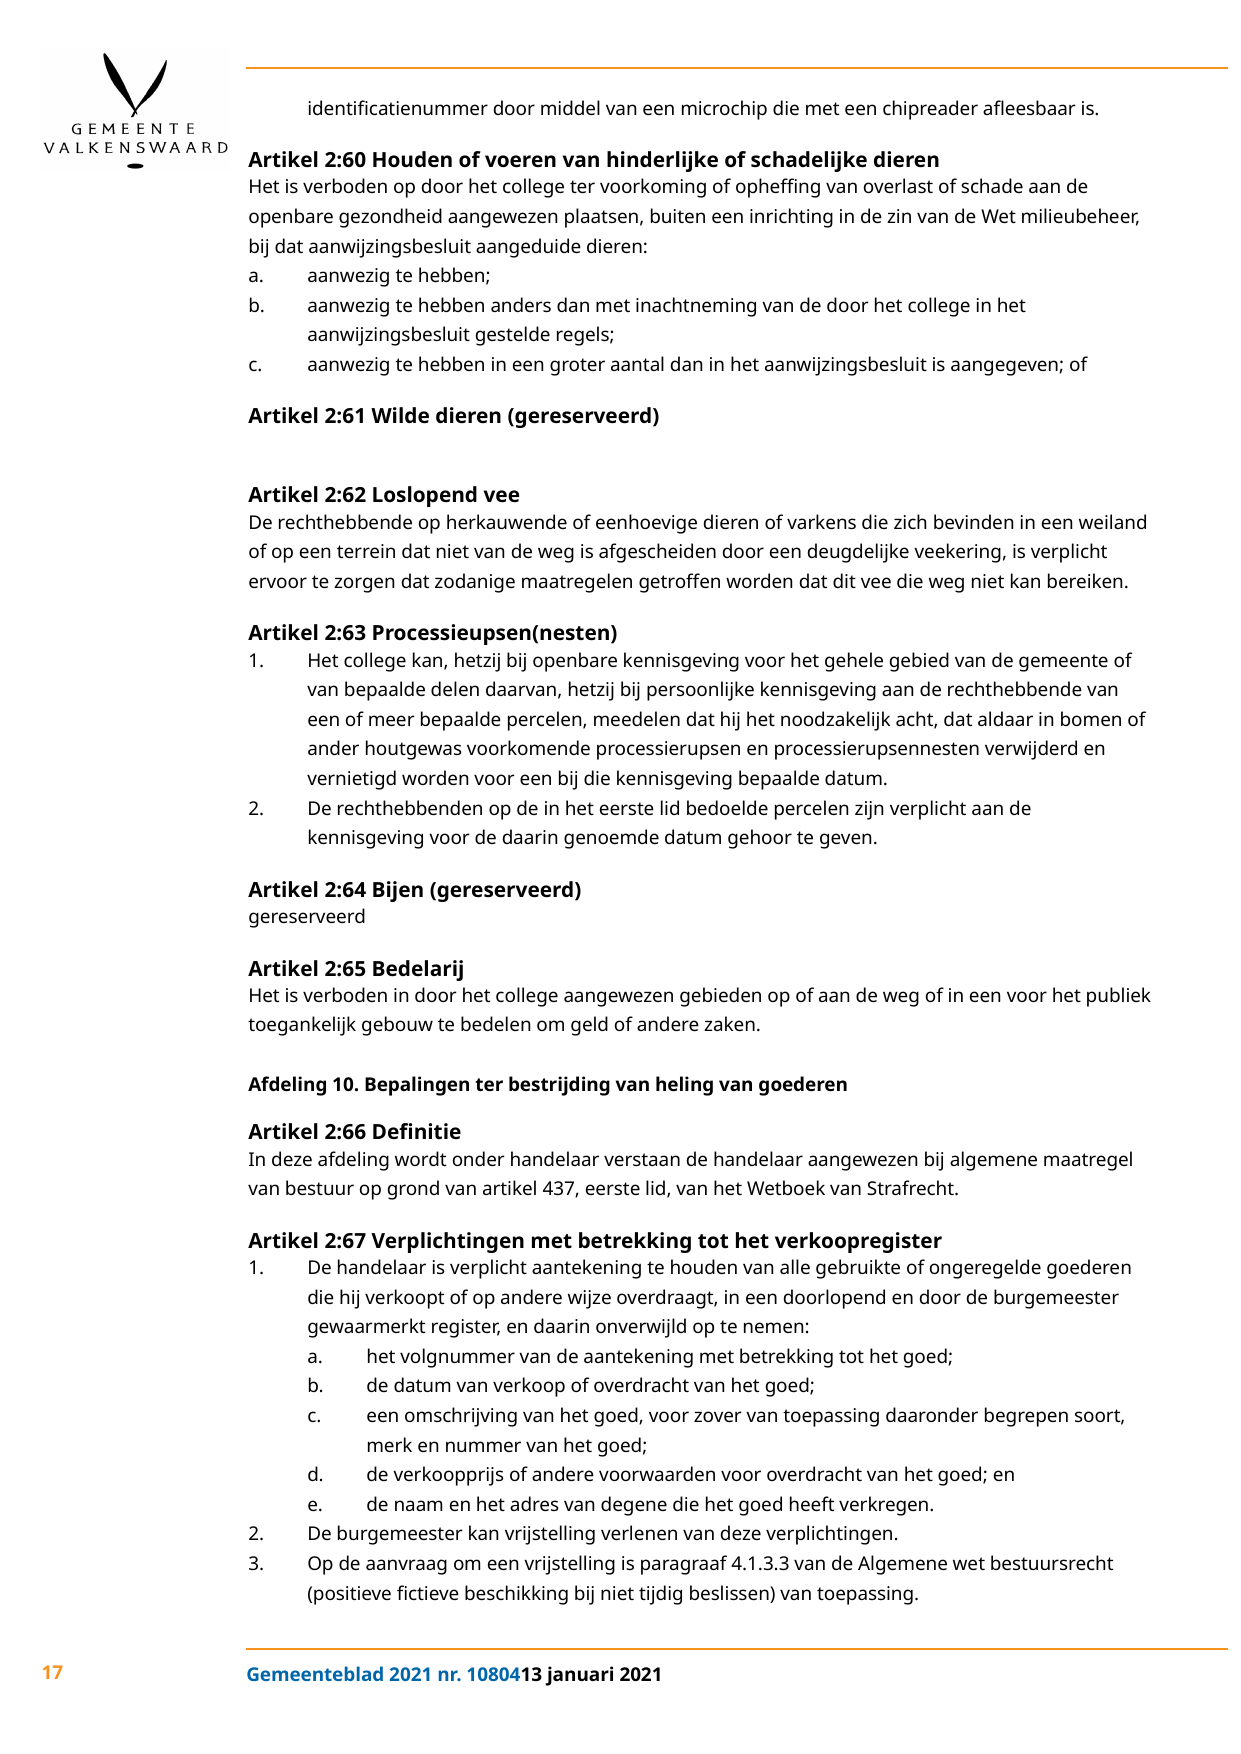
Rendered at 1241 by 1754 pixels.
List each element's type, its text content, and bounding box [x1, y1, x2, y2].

text Het is verboden op door het college ter voorkoming of opheffing van overlast of schade aan de openbare gezondheid aangewezen plaatsen, buiten een inrichting in de zin van de Wet milieubeheer, bij dat aanwijzingsbesluit aangeduide dieren: [248, 174, 1152, 258]
text In deze afdeling wordt onder handelaar verstaan de handelaar aangewezen bij algemene maatregel van bestuur op grond van artikel 437, eerste lid, van het Wetboek van Strafrecht. [248, 1146, 1152, 1201]
text Artikel 2:65 Bedelarij [248, 954, 1152, 982]
list identificatienummer door middel van een microchip die met een chipreader afleesbaar is. [248, 95, 1152, 121]
list aanwezig te hebben in een groter aantal dan in het aanwijzingsbesluit is aangegeven; of [248, 351, 1152, 377]
text Artikel 2:64 Bijen (gereserveerd) [248, 875, 1152, 903]
list aanwezig te hebben; [248, 262, 1152, 288]
list aanwezig te hebben anders dan met inachtneming van de door het college in het aanwijzingsbesluit gestelde regels; [248, 292, 1152, 347]
text gereserveerd [248, 903, 1152, 929]
text De rechthebbende op herkauwende of eenhoevige dieren of varkens die zich bevinden in een weiland of op een terrein dat niet van de weg is afgescheiden door een deugdelijke veekering, is verplicht ervoor te zorgen dat zodanige maatregelen getroffen worden dat dit vee die weg niet kan bereiken. [248, 509, 1152, 594]
list Het college kan, hetzij bij openbare kennisgeving voor het gehele gebied van de gemeente of van bepaalde delen daarvan, hetzij bij persoonlijke kennisgeving aan de rechthebbende van een of meer bepaalde percelen, meedelen dat hij het noodzakelijk acht, dat aldaar in bomen of ander houtgewas voorkomende processierupsen en processierupsennesten verwijderd en vernietigd worden voor een bij die kennisgeving bepaalde datum. [248, 647, 1152, 791]
list Op de aanvraag om een vrijstelling is paragraaf 4.1.3.3 van de Algemene wet bestuursrecht (positieve fictieve beschikking bij niet tijdig beslissen) van toepassing. [248, 1550, 1152, 1605]
text Artikel 2:62 Loslopend vee [248, 480, 1152, 509]
text Artikel 2:60 Houden of voeren van hinderlijke of schadelijke dieren [248, 145, 1152, 174]
list de datum van verkoop of overdracht van het goed; [307, 1373, 1152, 1398]
text Artikel 2:61 Wilde dieren (gereserveerd) [248, 402, 1152, 430]
list de verkoopprijs of andere voorwaarden voor overdracht van het goed; en [307, 1461, 1152, 1487]
list De rechthebbenden op de in het eerste lid bedoelde percelen zijn verplicht aan de kennisgeving voor de daarin genoemde datum gehoor te geven. [248, 795, 1152, 850]
list De handelaar is verplicht aantekening te houden van alle gebruikte of ongeregelde goederen die hij verkoopt of op andere wijze overdraagt, in een doorlopend en door de burgemeester gewaarmerkt register, en daarin onverwijld op te nemen: [248, 1254, 1152, 1339]
text Afdeling 10. Bepalingen ter bestrijding van heling van goederen [248, 1071, 1152, 1097]
text Artikel 2:63 Processieupsen(nesten) [248, 618, 1152, 647]
text Het is verboden in door het college aangewezen gebieden op of aan de weg of in een voor het publiek toegankelijk gebouw te bedelen om geld of andere zaken. [248, 982, 1152, 1037]
text Artikel 2:67 Verplichtingen met betrekking tot het verkoopregister [248, 1226, 1152, 1254]
list het volgnummer van de aantekening met betrekking tot het goed; [307, 1343, 1152, 1369]
list De burgemeester kan vrijstelling verlenen van deze verplichtingen. [248, 1521, 1152, 1546]
list de naam en het adres van degene die het goed heeft verkregen. [307, 1491, 1152, 1517]
list een omschrijving van het goed, voor zover van toepassing daaronder begrepen soort, merk en nummer van het goed; [307, 1402, 1152, 1457]
picture [41, 47, 231, 172]
text Artikel 2:66 Definitie [248, 1117, 1152, 1146]
